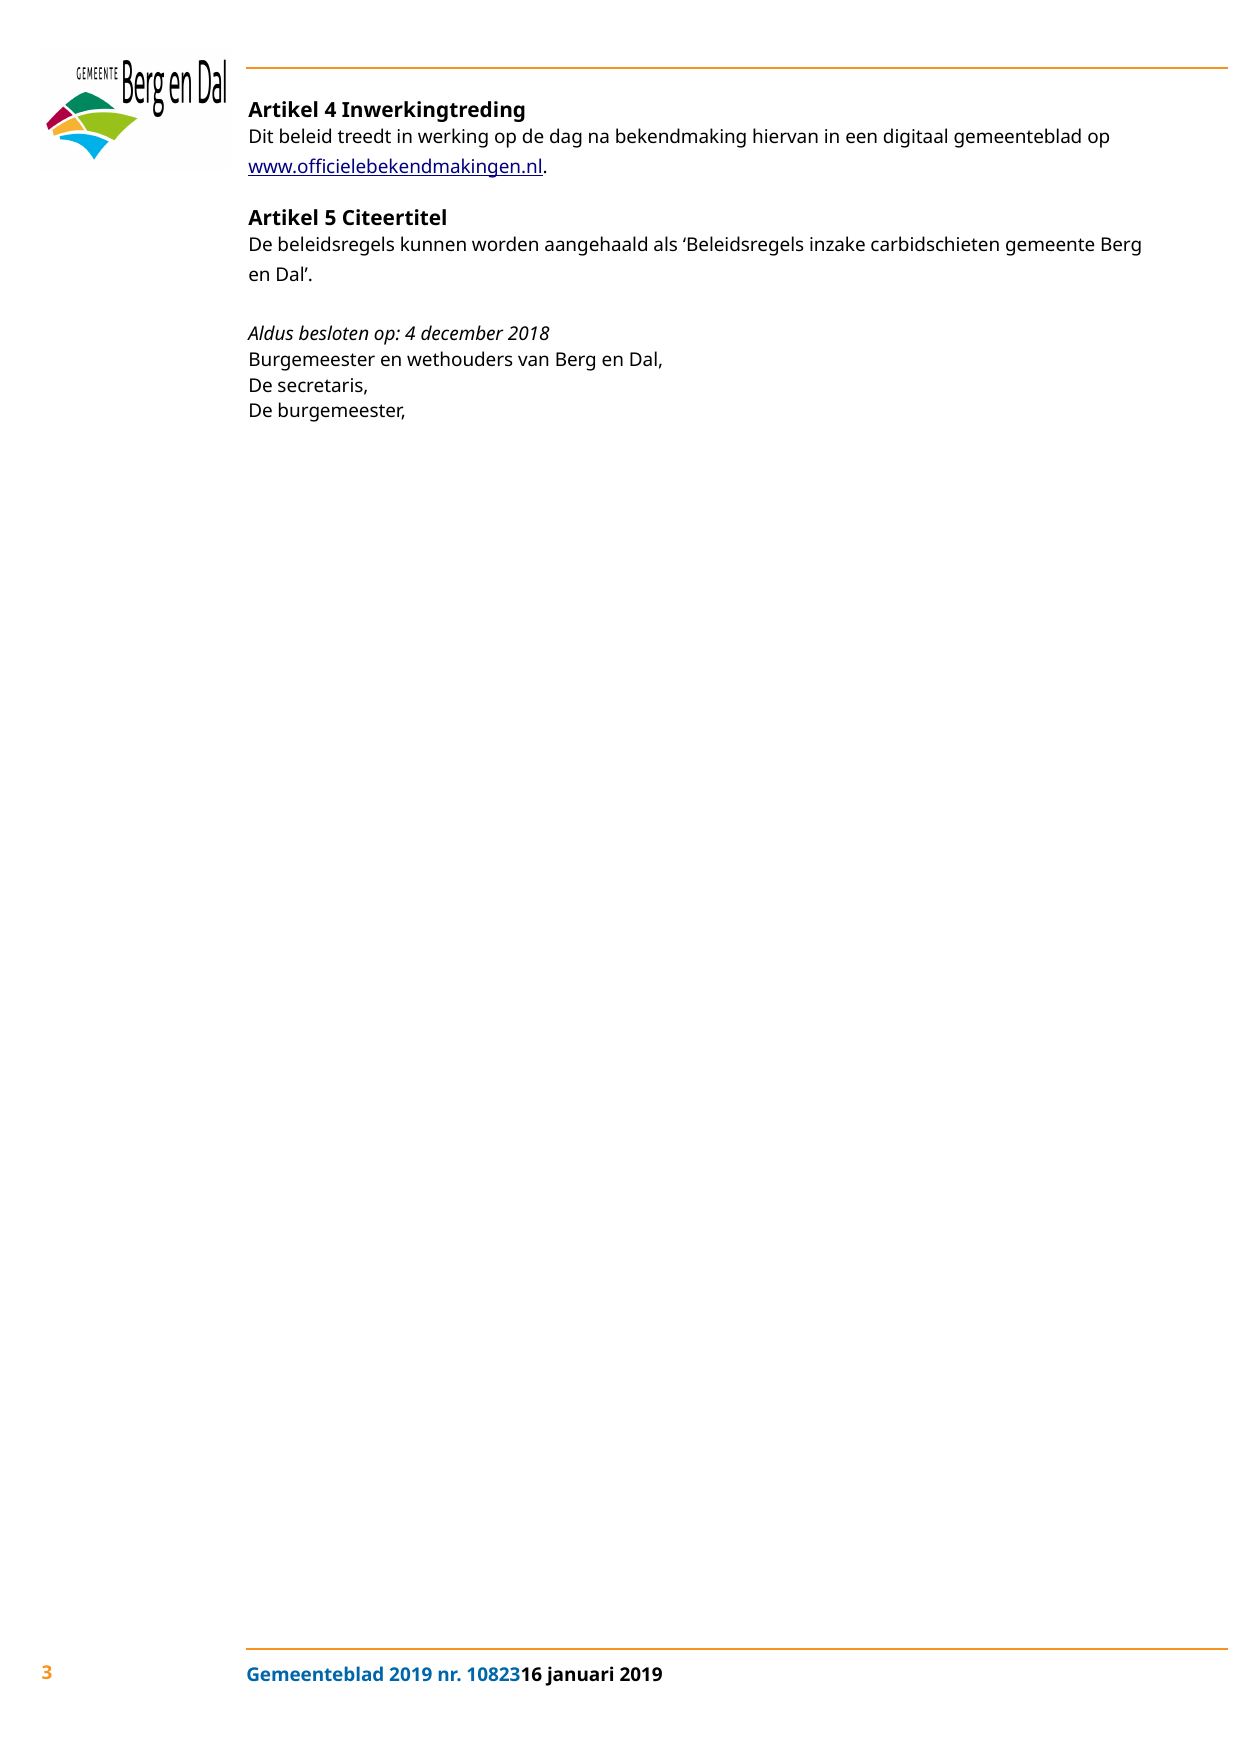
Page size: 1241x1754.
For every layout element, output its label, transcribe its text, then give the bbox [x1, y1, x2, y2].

picture [41, 47, 231, 172]
text De secretaris, [248, 372, 1152, 398]
text Aldus besloten op: 4 december 2018 [248, 320, 1152, 346]
text Dit beleid treedt in werking op de dag na bekendmaking hiervan in een digitaal gemeenteblad op www.officielebekendmakingen.nl. [248, 123, 1152, 178]
text De beleidsregels kunnen worden aangehaald als ‘Beleidsregels inzake carbidschieten gemeente Berg en Dal’. [248, 232, 1152, 287]
text De burgemeester, [248, 398, 1152, 423]
text Artikel 4 Inwerkingtreding [248, 95, 1152, 123]
text Burgemeester en wethouders van Berg en Dal, [248, 346, 1152, 372]
text Artikel 5 Citeertitel [248, 203, 1152, 232]
